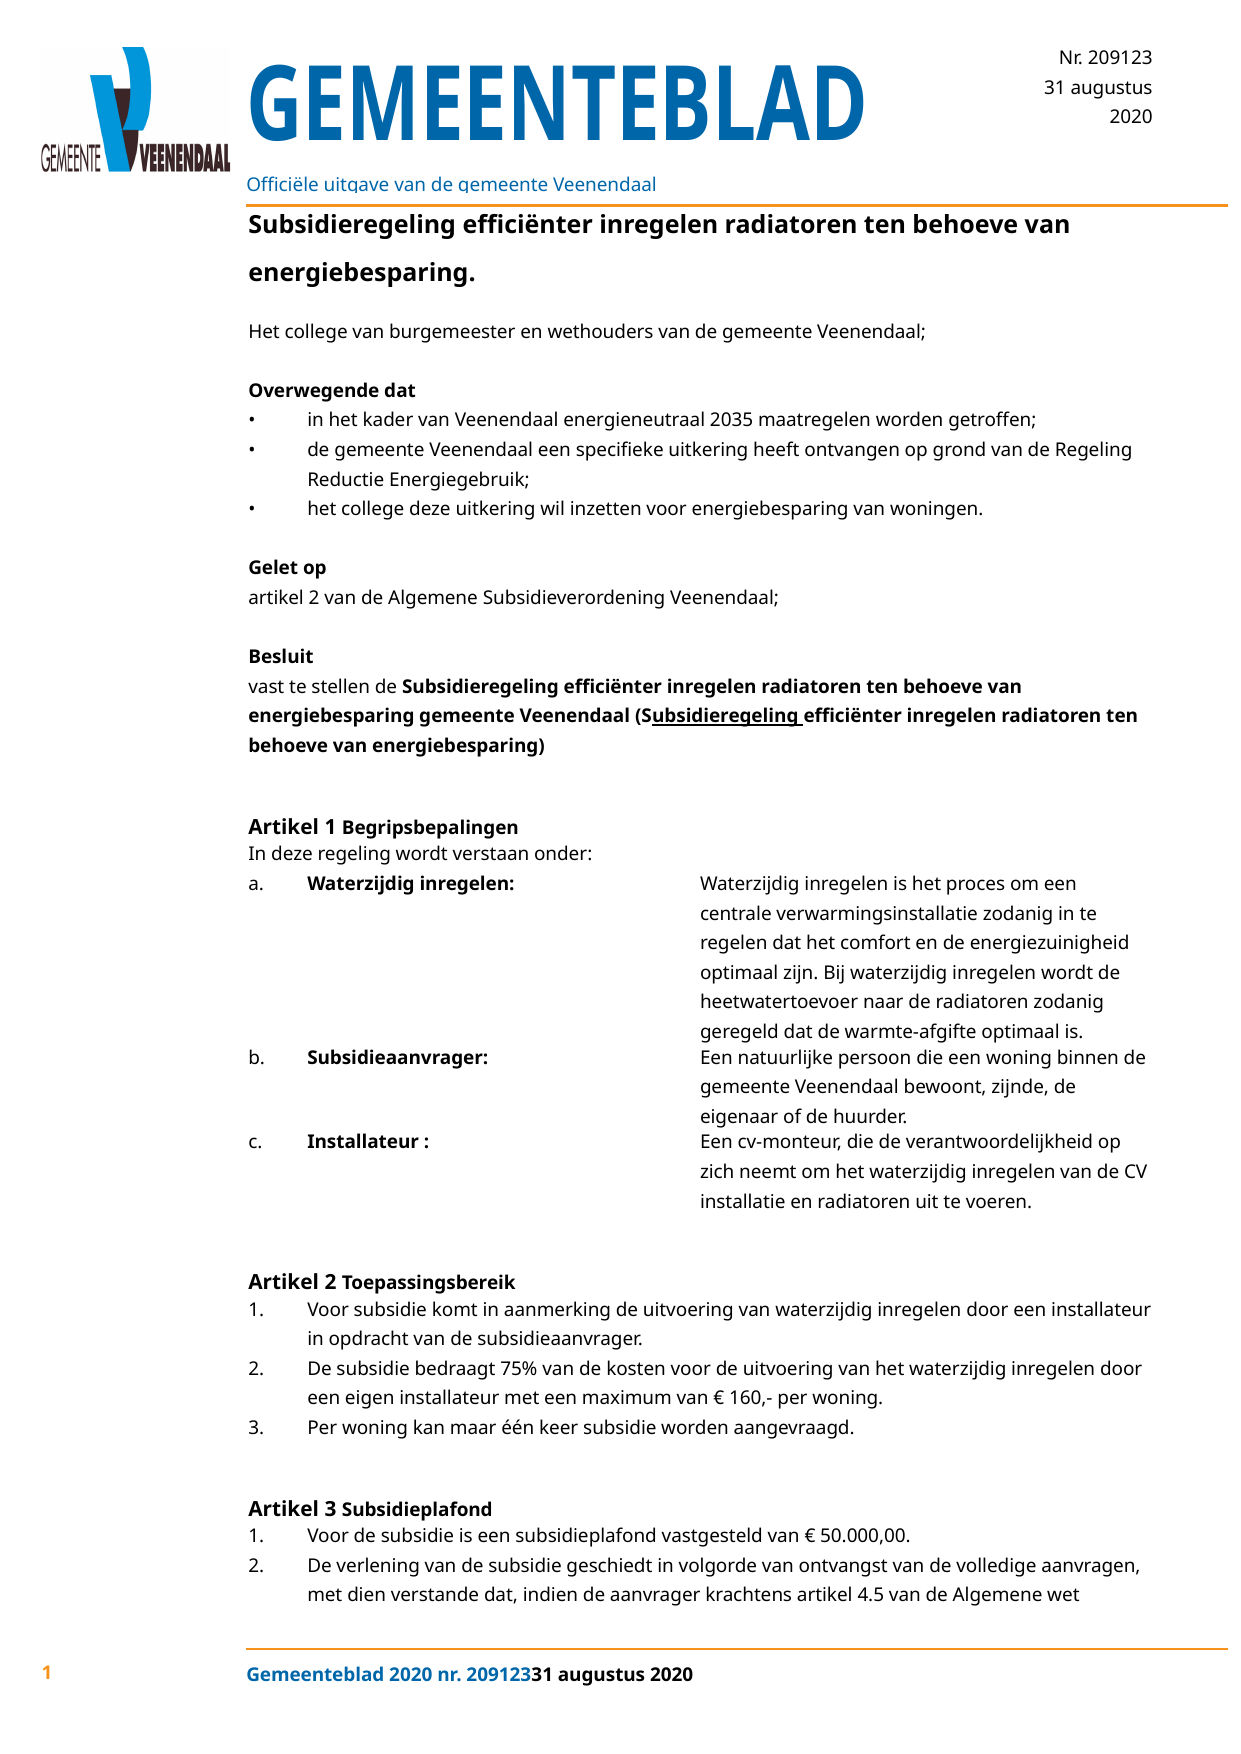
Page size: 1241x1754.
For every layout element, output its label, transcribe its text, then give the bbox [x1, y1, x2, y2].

list De subsidie bedraagt 75% van de kosten voor de uitvoering van het waterzijdig inregelen door een eigen installateur met een maximum van € 160,- per woning. [248, 1355, 1152, 1410]
text Gelet op [248, 554, 1152, 580]
table_header Waterzijdig inregelen: [248, 870, 700, 1044]
list het college deze uitkering wil inzetten voor energiebesparing van woningen. [248, 495, 1152, 521]
list Per woning kan maar één keer subsidie worden aangevraagd. [248, 1414, 1152, 1440]
text Overwegende dat [248, 377, 1152, 403]
text Artikel 3 Subsidieplafond [248, 1494, 1152, 1522]
list in het kader van Veenendaal energieneutraal 2035 maatregelen worden getroffen; [248, 407, 1152, 432]
list De verlening van de subsidie geschiedt in volgorde van ontvangst van de volledige aanvragen, met dien verstande dat, indien de aanvrager krachtens artikel 4.5 van de Algemene wet [248, 1552, 1152, 1607]
text Het college van burgemeester en wethouders van de gemeente Veenendaal; [248, 318, 1152, 344]
text Artikel 2 Toepassingsbereik [248, 1267, 1152, 1296]
text artikel 2 van de Algemene Subsidieverordening Veenendaal; [248, 584, 1152, 610]
picture [123, 47, 231, 172]
table_cell Installateur : [248, 1129, 700, 1214]
list Voor de subsidie is een subsidieplafond vastgesteld van € 50.000,00. [248, 1522, 1152, 1548]
text Artikel 1 Begripsbepalingen [248, 812, 1152, 841]
list Voor subsidie komt in aanmerking de uitvoering van waterzijdig inregelen door een installateur in opdracht van de subsidieaanvrager. [248, 1296, 1152, 1351]
text In deze regeling wordt verstaan onder: [248, 841, 1152, 866]
table_header Waterzijdig inregelen is het proces om een centrale verwarmingsinstallatie zodanig in te regelen dat het comfort en de energiezuinigheid optimaal zijn. Bij waterzijdig inregelen wordt de heetwatertoevoer naar de radiatoren zodanig geregeld dat de warmte-afgifte optimaal is. [700, 870, 1152, 1044]
text Subsidieregeling efficiënter inregelen radiatoren ten behoeve van energiebesparing. [248, 207, 1152, 288]
table_cell Subsidieaanvrager: [248, 1044, 700, 1129]
picture [41, 47, 130, 172]
list de gemeente Veenendaal een specifieke uitkering heeft ontvangen op grond van de Regeling Reductie Energiegebruik; [248, 436, 1152, 492]
text Besluit [248, 643, 1152, 669]
table_cell Een natuurlijke persoon die een woning binnen de gemeente Veenendaal bewoont, zijnde, de eigenaar of de huurder. [700, 1044, 1152, 1129]
table_cell Een cv-monteur, die de verantwoordelijkheid op zich neemt om het waterzijdig inregelen van de CV installatie en radiatoren uit te voeren. [700, 1129, 1152, 1214]
text vast te stellen de Subsidieregeling efficiënter inregelen radiatoren ten behoeve van energiebesparing gemeente Veenendaal (Subsidieregeling efficiënter inregelen radiatoren ten behoeve van energiebesparing) [248, 673, 1152, 758]
